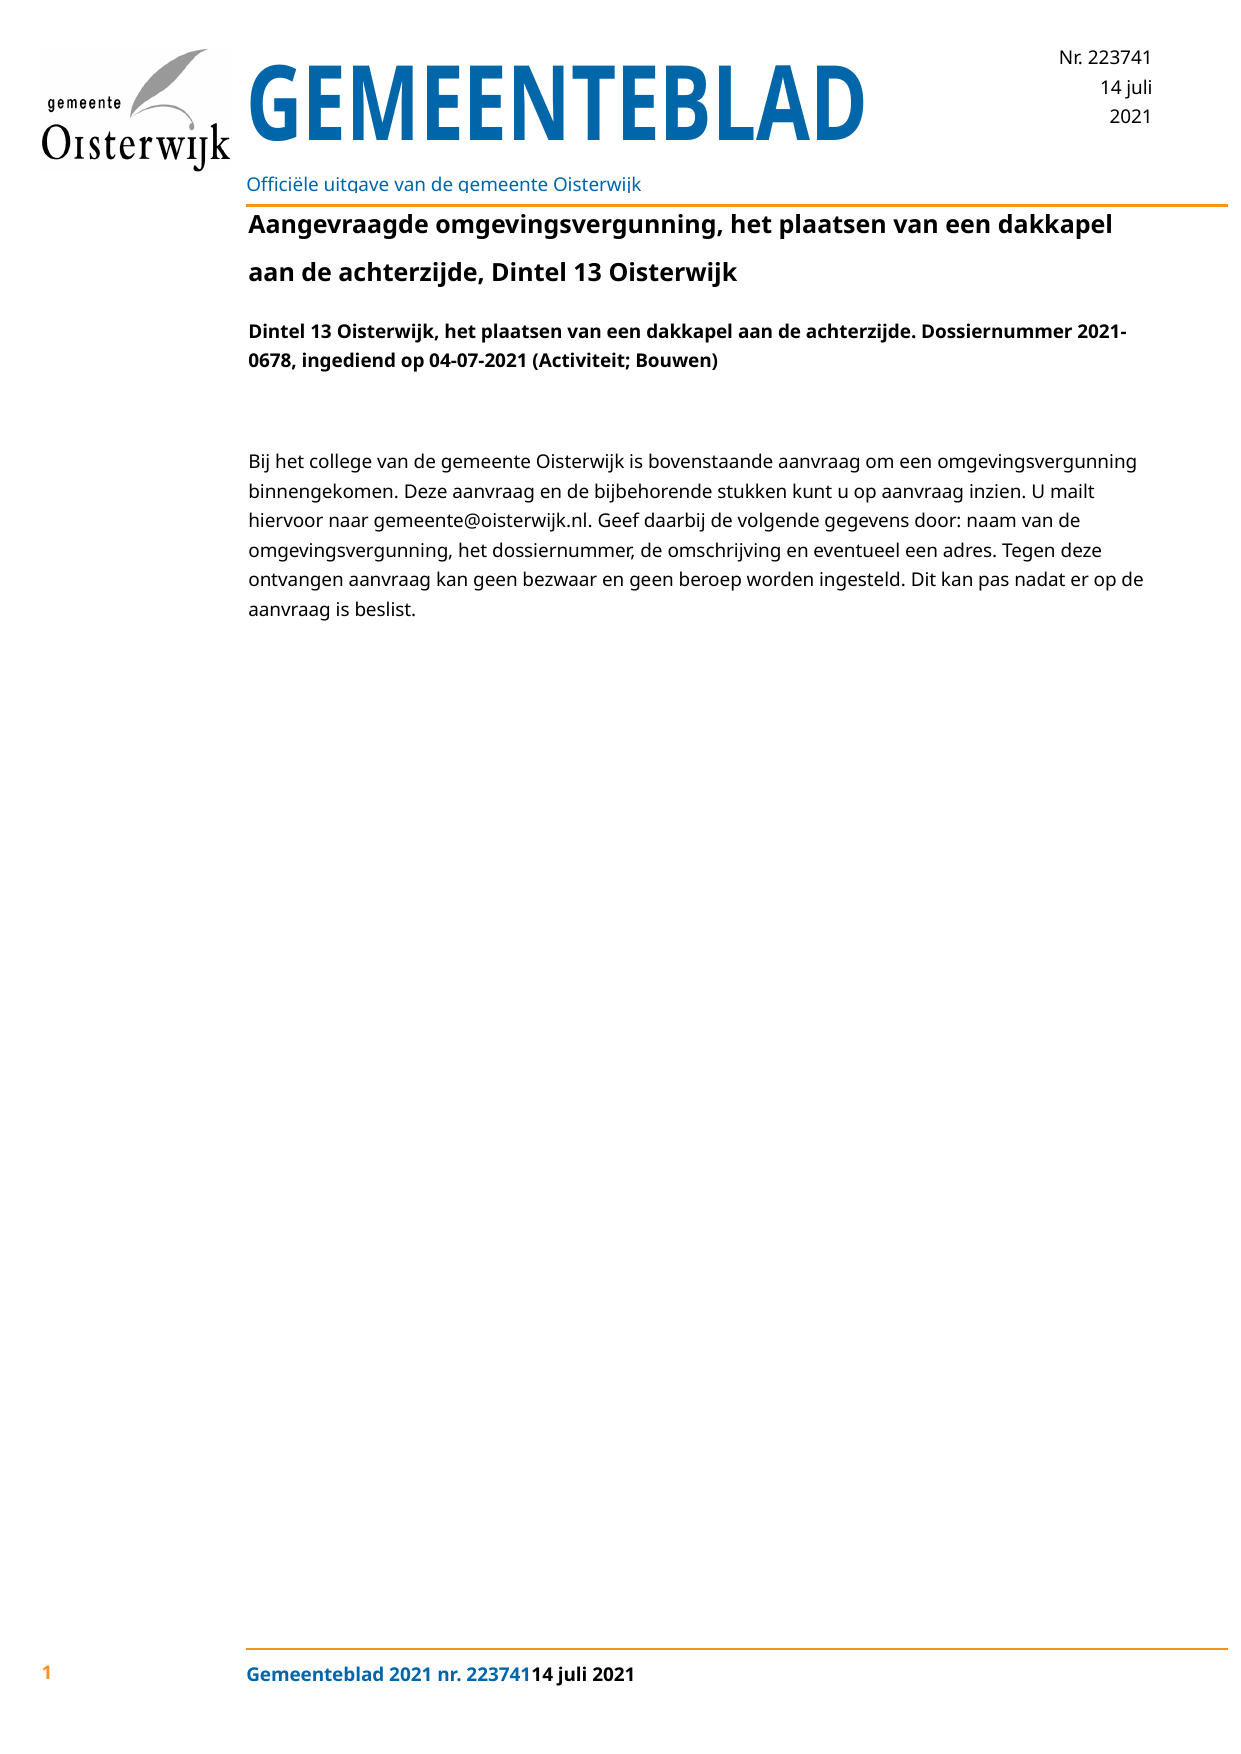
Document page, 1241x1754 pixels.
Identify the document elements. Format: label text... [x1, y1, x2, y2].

text Bij het college van de gemeente Oisterwijk is bovenstaande aanvraag om een omgevingsvergunning binnengekomen. Deze aanvraag en de bijbehorende stukken kunt u op aanvraag inzien. U mailt hiervoor naar gemeente@oisterwijk.nl. Geef daarbij de volgende gegevens door: naam van de omgevingsvergunning, het dossiernummer, de omschrijving en eventueel een adres. Tegen deze ontvangen aanvraag kan geen bezwaar en geen beroep worden ingesteld. Dit kan pas nadat er op de aanvraag is beslist. [248, 448, 1152, 622]
text Aangevraagde omgevingsvergunning, het plaatsen van een dakkapel aan de achterzijde, Dintel 13 Oisterwijk [248, 207, 1152, 288]
picture [41, 47, 231, 172]
text Dintel 13 Oisterwijk, het plaatsen van een dakkapel aan de achterzijde. Dossiernummer 2021-0678, ingediend op 04-07-2021 (Activiteit; Bouwen) [248, 318, 1152, 373]
